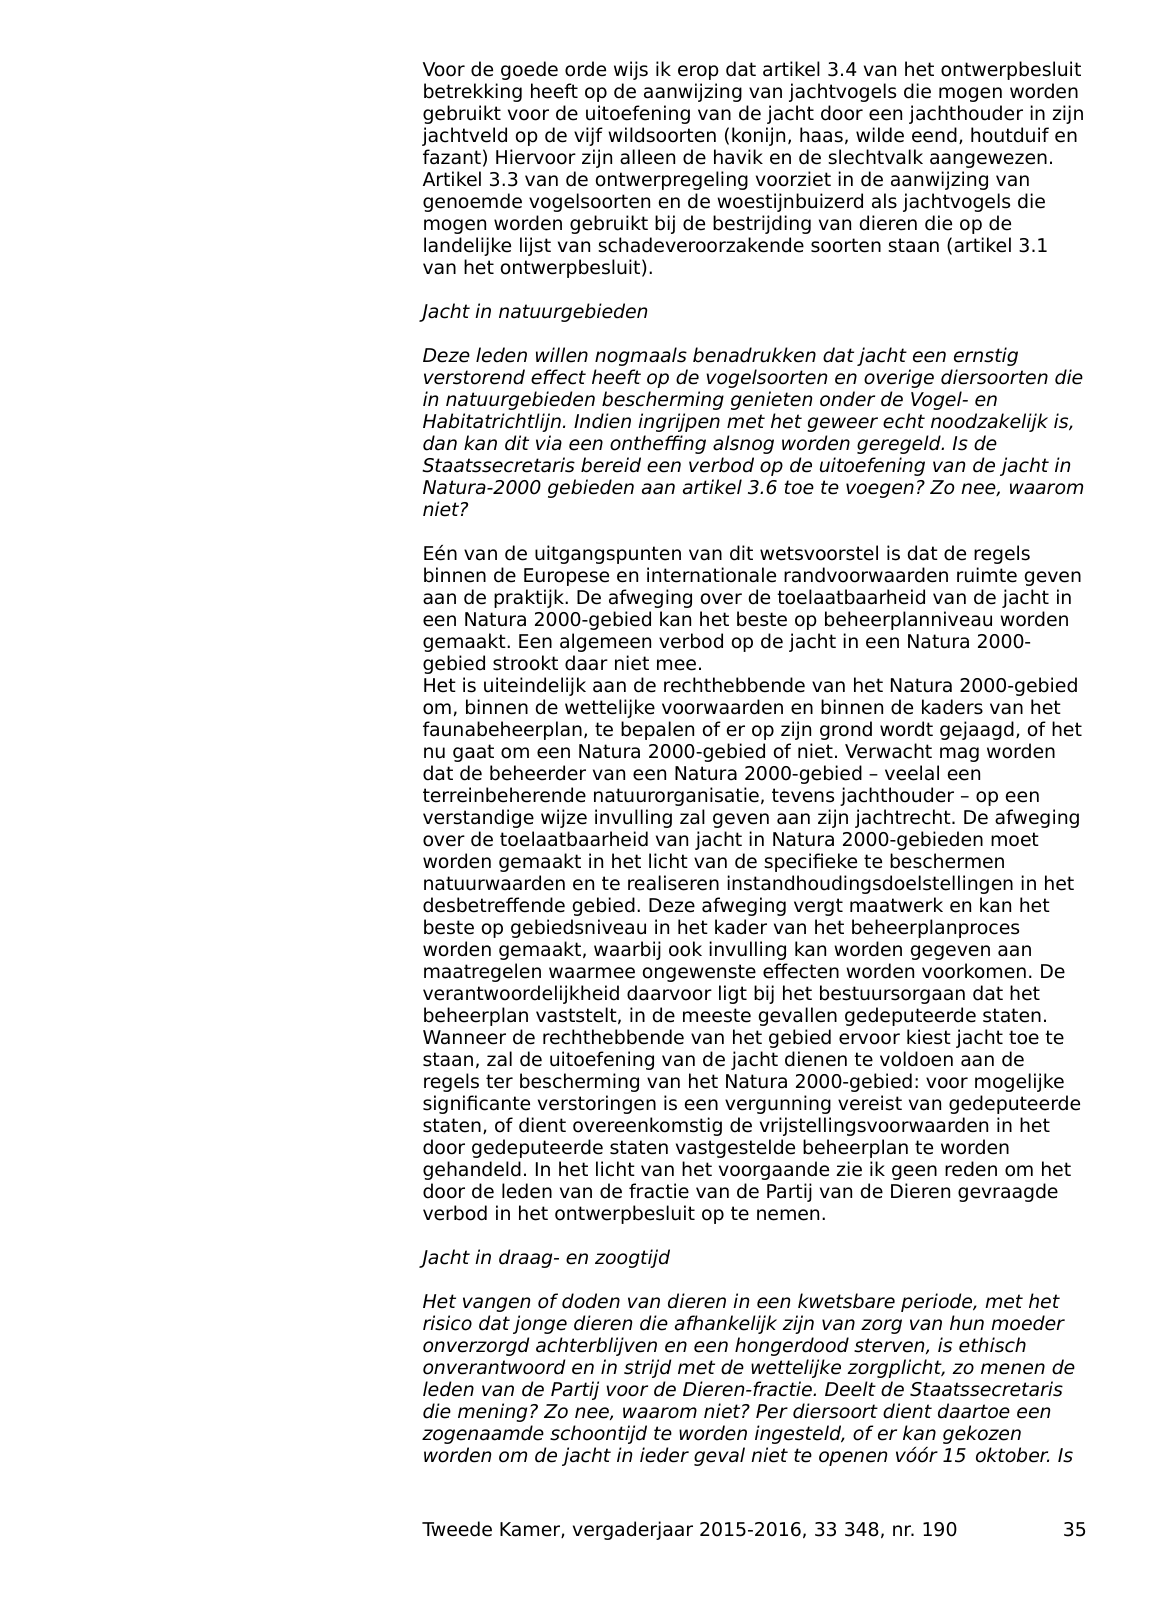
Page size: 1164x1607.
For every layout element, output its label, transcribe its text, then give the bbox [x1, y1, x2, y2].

subtitle Jacht in draag- en zoogtijd [422, 1247, 1087, 1269]
text Voor de goede orde wijs ik erop dat artikel 3.4 van het ontwerpbesluit betrekking heeft op de aanwijzing van jachtvogels die mogen worden gebruikt voor de uitoefening van de jacht door een jachthouder in zijn jachtveld op de vijf wildsoorten (konijn, haas, wilde eend, houtduif en fazant) Hiervoor zijn alleen de havik en de slechtvalk aangewezen. [422, 59, 1087, 169]
text Het is uiteindelijk aan de rechthebbende van het Natura 2000-gebied om, binnen de wettelijke voorwaarden en binnen de kaders van het faunabeheerplan, te bepalen of er op zijn grond wordt gejaagd, of het nu gaat om een Natura 2000-gebied of niet. Verwacht mag worden dat de beheerder van een Natura 2000-gebied – veelal een terreinbeherende natuurorganisatie, tevens jachthouder – op een verstandige wijze invulling zal geven aan zijn jachtrecht. De afweging over de toelaatbaarheid van jacht in Natura 2000-gebieden moet worden gemaakt in het licht van de specifieke te beschermen natuurwaarden en te realiseren instandhoudingsdoelstellingen in het desbetreffende gebied. Deze afweging vergt maatwerk en kan het beste op gebiedsniveau in het kader van het beheerplanproces worden gemaakt, waarbij ook invulling kan worden gegeven aan maatregelen waarmee ongewenste effecten worden voorkomen. De verantwoordelijkheid daarvoor ligt bij het bestuursorgaan dat het beheerplan vaststelt, in de meeste gevallen gedeputeerde staten. [422, 675, 1087, 1027]
text Het vangen of doden van dieren in een kwetsbare periode, met het risico dat jonge dieren die afhankelijk zijn van zorg van hun moeder onverzorgd achterblijven en een hongerdood sterven, is ethisch onverantwoord en in strijd met de wettelijke zorgplicht, zo menen de leden van de Partij voor de Dieren-fractie. Deelt de Staatssecretaris die mening? Zo nee, waarom niet? Per diersoort dient daartoe een zogenaamde schoontijd te worden ingesteld, of er kan gekozen worden om de jacht in ieder geval niet te openen vóór 15 oktober. Is [422, 1291, 1087, 1467]
text Wanneer de rechthebbende van het gebied ervoor kiest jacht toe te staan, zal de uitoefening van de jacht dienen te voldoen aan de regels ter bescherming van het Natura 2000-gebied: voor mogelijke significante verstoringen is een vergunning vereist van gedeputeerde staten, of dient overeenkomstig de vrijstellingsvoorwaarden in het door gedeputeerde staten vastgestelde beheerplan te worden gehandeld. In het licht van het voorgaande zie ik geen reden om het door de leden van de fractie van de Partij van de Dieren gevraagde verbod in het ontwerpbesluit op te nemen. [422, 1027, 1087, 1224]
text Artikel 3.3 van de ontwerpregeling voorziet in de aanwijzing van genoemde vogelsoorten en de woestijnbuizerd als jachtvogels die mogen worden gebruikt bij de bestrijding van dieren die op de landelijke lijst van schadeveroorzakende soorten staan (artikel 3.1 van het ontwerpbesluit). [422, 169, 1087, 279]
subtitle Jacht in natuurgebieden [422, 301, 1087, 323]
text Eén van de uitgangspunten van dit wetsvoorstel is dat de regels binnen de Europese en internationale randvoorwaarden ruimte geven aan de praktijk. De afweging over de toelaatbaarheid van de jacht in een Natura 2000-gebied kan het beste op beheerplanniveau worden gemaakt. Een algemeen verbod op de jacht in een Natura 2000-gebied strookt daar niet mee. [422, 543, 1087, 675]
text Deze leden willen nogmaals benadrukken dat jacht een ernstig verstorend effect heeft op de vogelsoorten en overige diersoorten die in natuurgebieden bescherming genieten onder de Vogel- en Habitatrichtlijn. Indien ingrijpen met het geweer echt noodzakelijk is, dan kan dit via een ontheffing alsnog worden geregeld. Is de Staatssecretaris bereid een verbod op de uitoefening van de jacht in Natura-2000 gebieden aan artikel 3.6 toe te voegen? Zo nee, waarom niet? [422, 345, 1087, 521]
